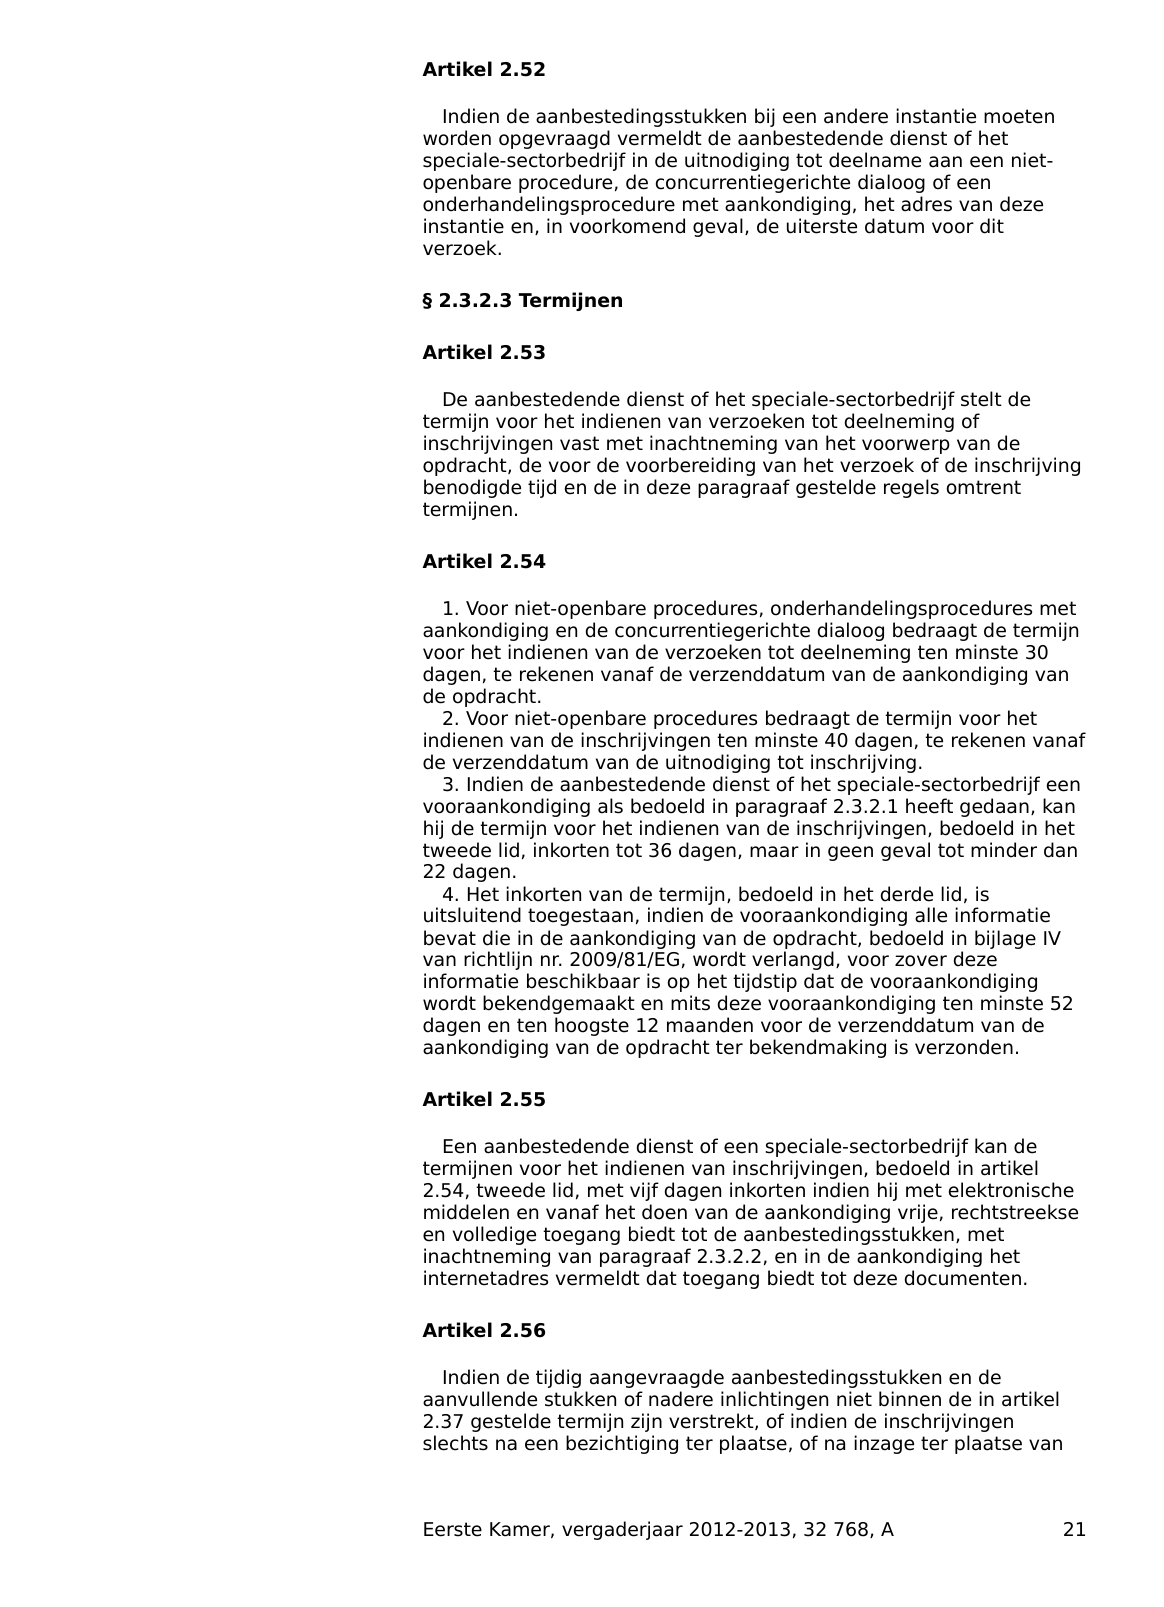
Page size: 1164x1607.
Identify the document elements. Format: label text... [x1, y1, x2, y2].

text 2. Voor niet-openbare procedures bedraagt de termijn voor het indienen van de inschrijvingen ten minste 40 dagen, te rekenen vanaf de verzenddatum van de uitnodiging tot inschrijving. [422, 708, 1087, 773]
subtitle Artikel 2.54 [422, 551, 1087, 573]
text 1. Voor niet-openbare procedures, onderhandelingsprocedures met aankondiging en de concurrentiegerichte dialoog bedraagt de termijn voor het indienen van de verzoeken tot deelneming ten minste 30 dagen, te rekenen vanaf de verzenddatum van de aankondiging van de opdracht. [422, 598, 1087, 708]
subtitle Artikel 2.52 [422, 59, 1087, 81]
subtitle Artikel 2.55 [422, 1089, 1087, 1111]
text De aanbestedende dienst of het speciale-sectorbedrijf stelt de termijn voor het indienen van verzoeken tot deelneming of inschrijvingen vast met inachtneming van het voorwerp van de opdracht, de voor de voorbereiding van het verzoek of de inschrijving benodigde tijd en de in deze paragraaf gestelde regels omtrent termijnen. [422, 389, 1087, 521]
text Een aanbestedende dienst of een speciale-sectorbedrijf kan de termijnen voor het indienen van inschrijvingen, bedoeld in artikel 2.54, tweede lid, met vijf dagen inkorten indien hij met elektronische middelen en vanaf het doen van de aankondiging vrije, rechtstreekse en volledige toegang biedt tot de aanbestedingsstukken, met inachtneming van paragraaf 2.3.2.2, en in de aankondiging het internetadres vermeldt dat toegang biedt tot deze documenten. [422, 1136, 1087, 1290]
subtitle § 2.3.2.3 Termijnen [422, 290, 1087, 312]
text 3. Indien de aanbestedende dienst of het speciale-sectorbedrijf een vooraankondiging als bedoeld in paragraaf 2.3.2.1 heeft gedaan, kan hij de termijn voor het indienen van de inschrijvingen, bedoeld in het tweede lid, inkorten tot 36 dagen, maar in geen geval tot minder dan 22 dagen. [422, 773, 1087, 883]
subtitle Artikel 2.53 [422, 342, 1087, 364]
text 4. Het inkorten van de termijn, bedoeld in het derde lid, is uitsluitend toegestaan, indien de vooraankondiging alle informatie bevat die in de aankondiging van de opdracht, bedoeld in bijlage IV van richtlijn nr. 2009/81/EG, wordt verlangd, voor zover deze informatie beschikbaar is op het tijdstip dat de vooraankondiging wordt bekendgemaakt en mits deze vooraankondiging ten minste 52 dagen en ten hoogste 12 maanden voor de verzenddatum van de aankondiging van de opdracht ter bekendmaking is verzonden. [422, 883, 1087, 1059]
text Indien de tijdig aangevraagde aanbestedingsstukken en de aanvullende stukken of nadere inlichtingen niet binnen de in artikel 2.37 gestelde termijn zijn verstrekt, of indien de inschrijvingen slechts na een bezichtiging ter plaatse, of na inzage ter plaatse van [422, 1367, 1087, 1455]
subtitle Artikel 2.56 [422, 1320, 1087, 1342]
text Indien de aanbestedingsstukken bij een andere instantie moeten worden opgevraagd vermeldt de aanbestedende dienst of het speciale-sectorbedrijf in de uitnodiging tot deelname aan een niet-openbare procedure, de concurrentiegerichte dialoog of een onderhandelingsprocedure met aankondiging, het adres van deze instantie en, in voorkomend geval, de uiterste datum voor dit verzoek. [422, 106, 1087, 260]
